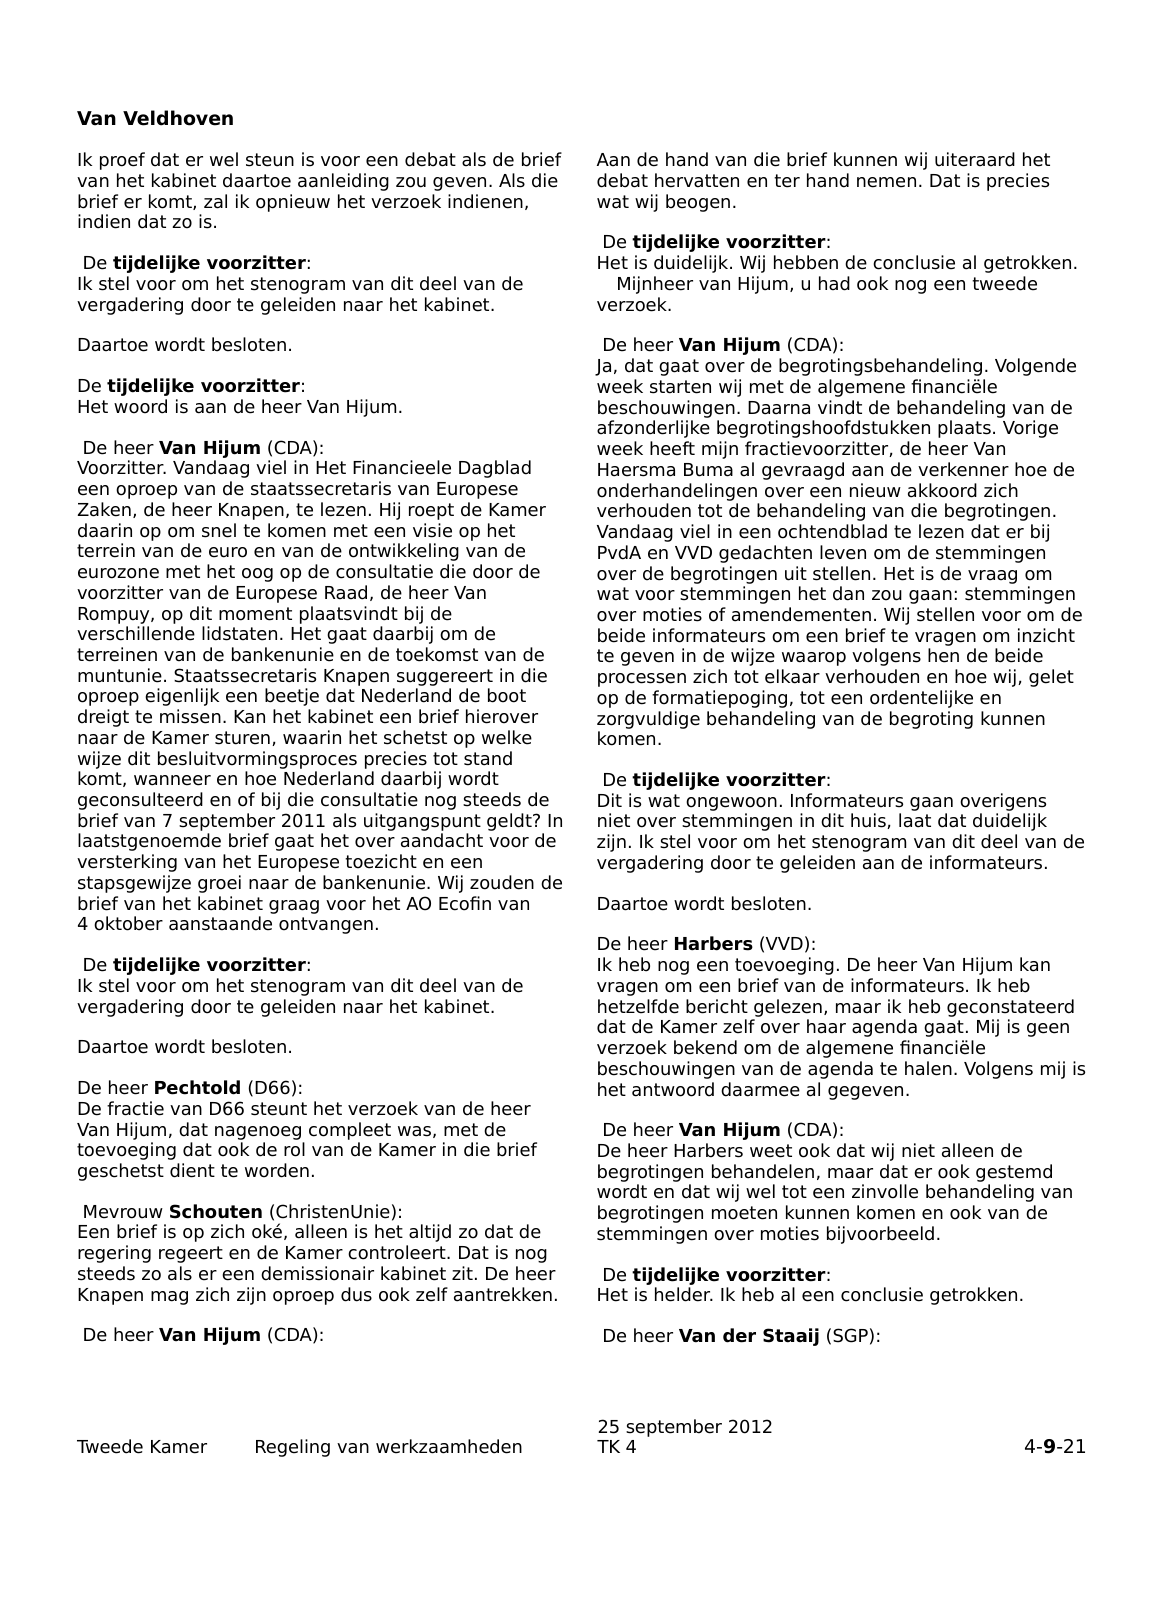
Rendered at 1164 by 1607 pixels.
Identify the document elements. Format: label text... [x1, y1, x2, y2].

text De tijdelijke voorzitter: [596, 1264, 1087, 1285]
text Daartoe wordt besloten. [77, 1037, 567, 1058]
text Ja, dat gaat over de begrotingsbehandeling. Volgende week starten wij met de algemene financiële beschouwingen. Daarna vindt de behandeling van de afzonderlijke begrotingshoofdstukken plaats. Vorige week heeft mijn fractievoorzitter, de heer Van Haersma Buma al gevraagd aan de verkenner hoe de onderhandelingen over een nieuw akkoord zich verhouden tot de behandeling van die begrotingen. Vandaag viel in een ochtendblad te lezen dat er bij PvdA en VVD gedachten leven om de stemmingen over de begrotingen uit stellen. Het is de vraag om wat voor stemmingen het dan zou gaan: stemmingen over moties of amendementen. Wij stellen voor om de beide informateurs om een brief te vragen om inzicht te geven in de wijze waarop volgens hen de beide processen zich tot elkaar verhouden en hoe wij, gelet op de formatiepoging, tot een ordentelijke en zorgvuldige behandeling van de begroting kunnen komen. [596, 356, 1087, 750]
text Daartoe wordt besloten. [596, 893, 1087, 914]
text De tijdelijke voorzitter: [77, 376, 567, 397]
text De tijdelijke voorzitter: [77, 253, 567, 274]
text De tijdelijke voorzitter: [596, 232, 1087, 253]
text De tijdelijke voorzitter: [77, 955, 567, 976]
text De heer Van Hijum (CDA): [596, 335, 1087, 356]
text Dit is wat ongewoon. Informateurs gaan overigens niet over stemmingen in dit huis, laat dat duidelijk zijn. Ik stel voor om het stenogram van dit deel van de vergadering door te geleiden aan de informateurs. [596, 791, 1087, 873]
text Ik stel voor om het stenogram van dit deel van de vergadering door te geleiden naar het kabinet. [77, 274, 567, 315]
text De heer Van Hijum (CDA): [77, 1325, 567, 1346]
text De heer Harbers weet ook dat wij niet alleen de begrotingen behandelen, maar dat er ook gestemd wordt en dat wij wel tot een zinvolle behandeling van begrotingen moeten kunnen komen en ook van de stemmingen over moties bijvoorbeeld. [596, 1141, 1087, 1244]
text Ik proef dat er wel steun is voor een debat als de brief van het kabinet daartoe aanleiding zou geven. Als die brief er komt, zal ik opnieuw het verzoek indienen, indien dat zo is. [77, 150, 567, 233]
text De tijdelijke voorzitter: [596, 770, 1087, 791]
text Het woord is aan de heer Van Hijum. [77, 397, 567, 417]
text De heer Harbers (VVD): [596, 934, 1087, 955]
text De heer Van der Staaij (SGP): [596, 1326, 1087, 1347]
text Aan de hand van die brief kunnen wij uiteraard het debat hervatten en ter hand nemen. Dat is precies wat wij beogen. [596, 150, 1087, 212]
text Voorzitter. Vandaag viel in Het Financieele Dagblad een oproep van de staatssecretaris van Europese Zaken, de heer Knapen, te lezen. Hij roept de Kamer daarin op om snel te komen met een visie op het terrein van de euro en van de ontwikkeling van de eurozone met het oog op de consultatie die door de voorzitter van de Europese Raad, de heer Van Rompuy, op dit moment plaatsvindt bij de verschillende lidstaten. Het gaat daarbij om de terreinen van de bankenunie en de toekomst van de muntunie. Staatssecretaris Knapen suggereert in die oproep eigenlijk een beetje dat Nederland de boot dreigt te missen. Kan het kabinet een brief hierover naar de Kamer sturen, waarin het schetst op welke wijze dit besluitvormingsproces precies tot stand komt, wanneer en hoe Nederland daarbij wordt geconsulteerd en of bij die consultatie nog steeds de brief van 7 september 2011 als uitgangspunt geldt? In laatstgenoemde brief gaat het over aandacht voor de versterking van het Europese toezicht en een stapsgewijze groei naar de bankenunie. Wij zouden de brief van het kabinet graag voor het AO Ecofin van 4 oktober aanstaande ontvangen. [77, 458, 567, 935]
text Daartoe wordt besloten. [77, 335, 567, 356]
text Een brief is op zich oké, alleen is het altijd zo dat de regering regeert en de Kamer controleert. Dat is nog steeds zo als er een demissionair kabinet zit. De heer Knapen mag zich zijn oproep dus ook zelf aantrekken. [77, 1222, 567, 1305]
text Het is helder. Ik heb al een conclusie getrokken. [596, 1285, 1087, 1306]
text Mevrouw Schouten (ChristenUnie): [77, 1202, 567, 1222]
text De heer Van Hijum (CDA): [77, 437, 567, 458]
text Ik stel voor om het stenogram van dit deel van de vergadering door te geleiden naar het kabinet. [77, 976, 567, 1017]
text De heer Van Hijum (CDA): [596, 1120, 1087, 1141]
text Ik heb nog een toevoeging. De heer Van Hijum kan vragen om een brief van de informateurs. Ik heb hetzelfde bericht gelezen, maar ik heb geconstateerd dat de Kamer zelf over haar agenda gaat. Mij is geen verzoek bekend om de algemene financiële beschouwingen van de agenda te halen. Volgens mij is het antwoord daarmee al gegeven. [596, 955, 1087, 1100]
text De heer Pechtold (D66): [77, 1078, 567, 1099]
text Het is duidelijk. Wij hebben de conclusie al getrokken. [596, 253, 1087, 274]
text Mijnheer van Hijum, u had ook nog een tweede verzoek. [596, 274, 1087, 315]
text De fractie van D66 steunt het verzoek van de heer Van Hijum, dat nagenoeg compleet was, met de toevoeging dat ook de rol van de Kamer in die brief geschetst dient te worden. [77, 1099, 567, 1182]
